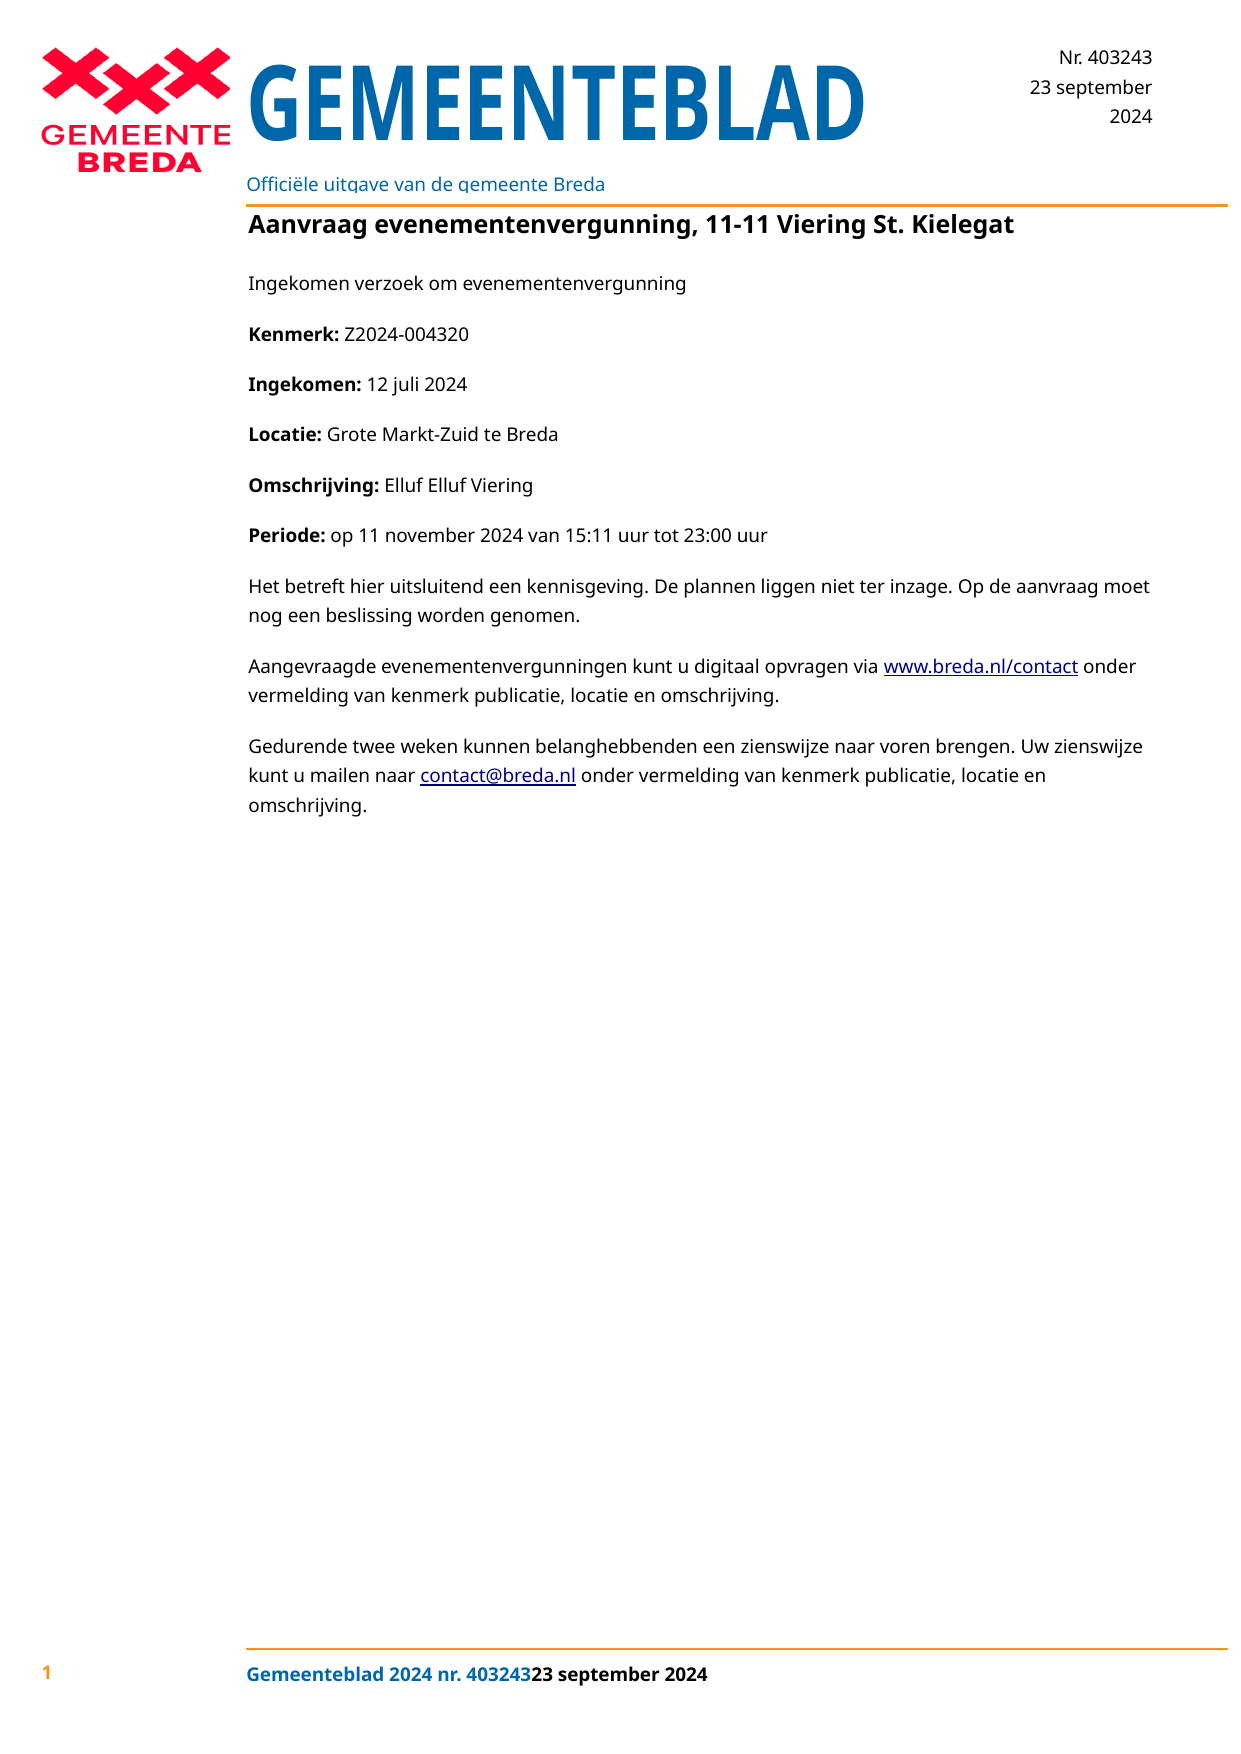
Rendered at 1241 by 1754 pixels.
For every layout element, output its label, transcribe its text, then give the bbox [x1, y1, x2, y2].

text Ingekomen: 12 juli 2024 [248, 371, 1152, 397]
text Gedurende twee weken kunnen belanghebbenden een zienswijze naar voren brengen. Uw zienswijze kunt u mailen naar contact@breda.nl onder vermelding van kenmerk publicatie, locatie en omschrijving. [248, 733, 1152, 818]
text Ingekomen verzoek om evenementenvergunning [248, 270, 1152, 296]
text Omschrijving: Elluf Elluf Viering [248, 472, 1152, 498]
text Locatie: Grote Markt-Zuid te Breda [248, 422, 1152, 447]
text Aanvraag evenementenvergunning, 11-11 Viering St. Kielegat [248, 207, 1152, 241]
picture [41, 47, 231, 172]
text Aangevraagde evenementenvergunningen kunt u digitaal opvragen via www.breda.nl/contact onder vermelding van kenmerk publicatie, locatie en omschrijving. [248, 653, 1152, 708]
text Kenmerk: Z2024-004320 [248, 321, 1152, 346]
text Periode: op 11 november 2024 van 15:11 uur tot 23:00 uur [248, 522, 1152, 548]
text Het betreft hier uitsluitend een kennisgeving. De plannen liggen niet ter inzage. Op de aanvraag moet nog een beslissing worden genomen. [248, 573, 1152, 628]
